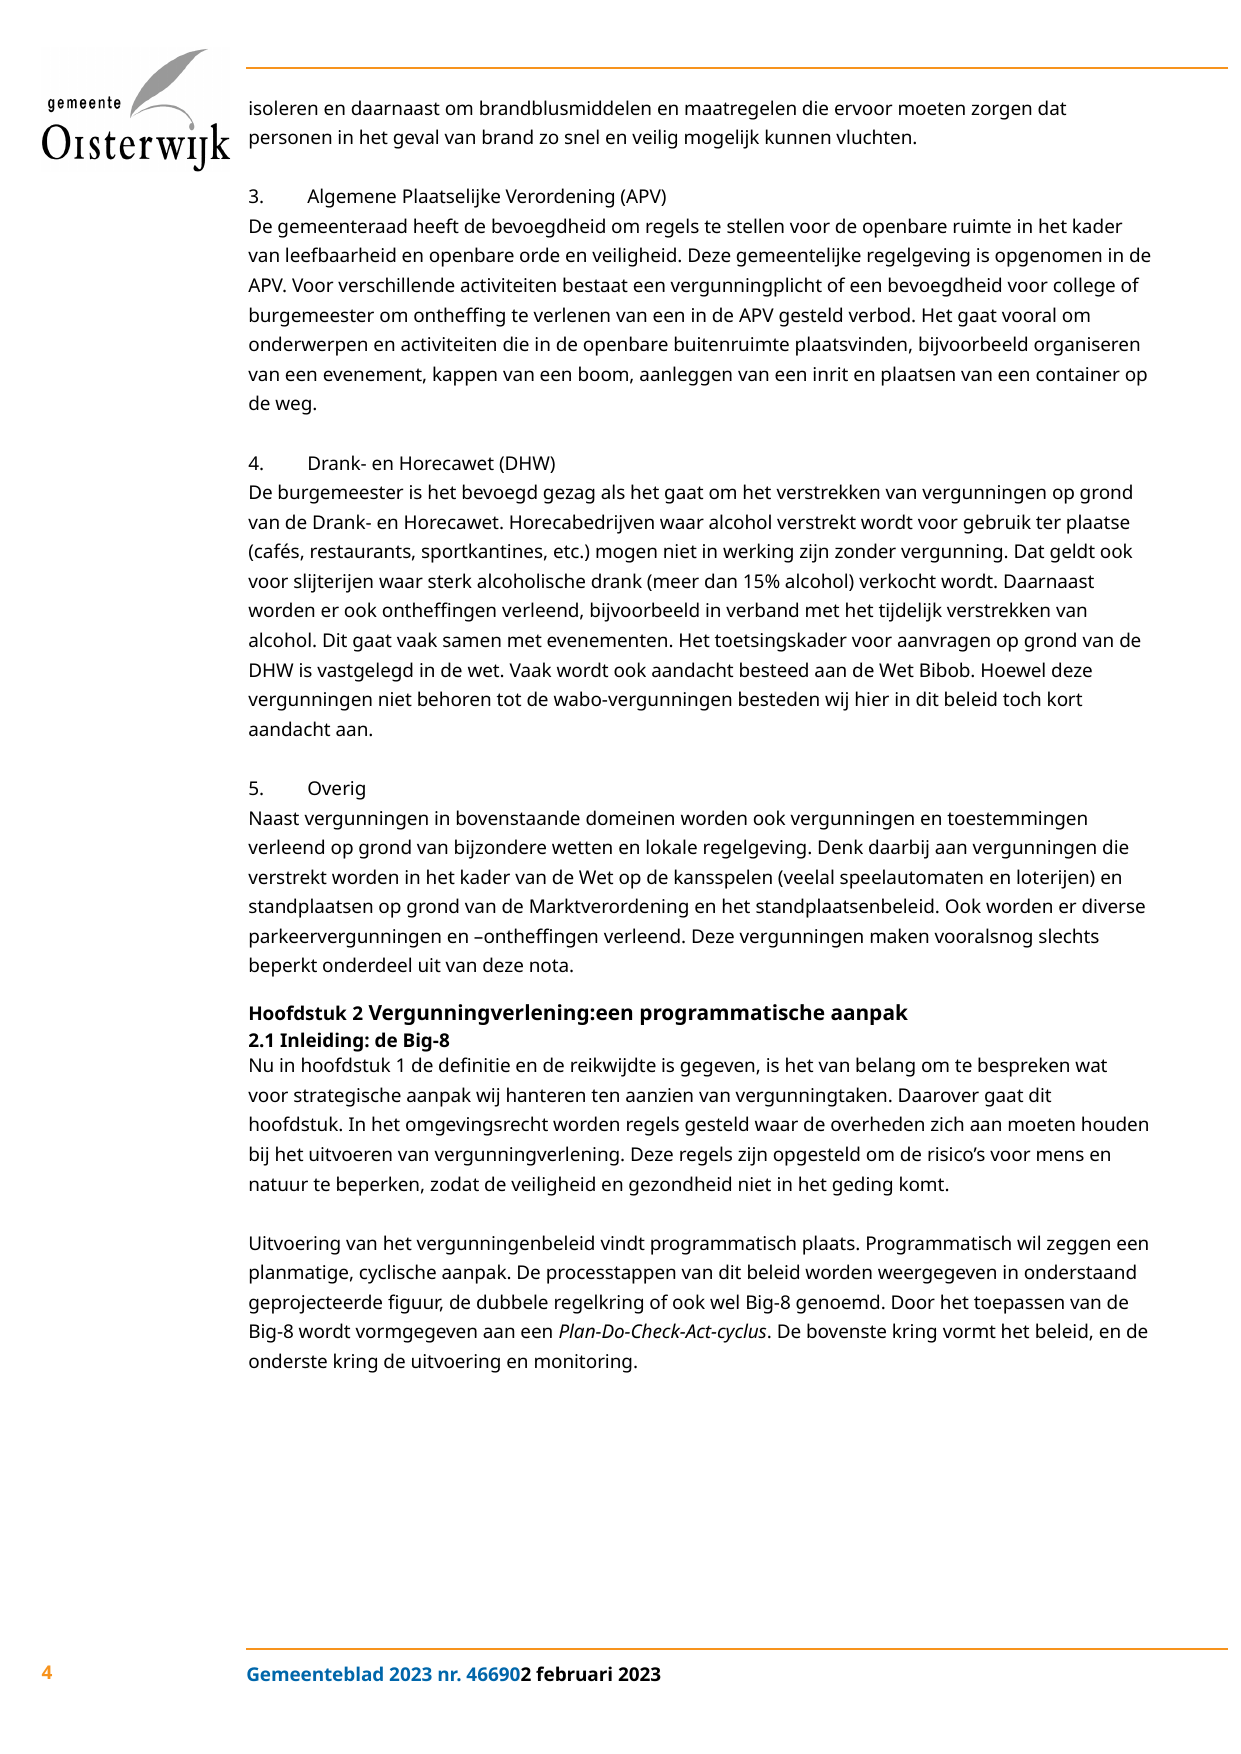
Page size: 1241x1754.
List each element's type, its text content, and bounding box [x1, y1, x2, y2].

text 2.1 Inleiding: de Big-8 [248, 1027, 1152, 1052]
text De gemeenteraad heeft de bevoegdheid om regels te stellen voor de openbare ruimte in het kader van leefbaarheid en openbare orde en veiligheid. Deze gemeentelijke regelgeving is opgenomen in de APV. Voor verschillende activiteiten bestaat een vergunningplicht of een bevoegdheid voor college of burgemeester om ontheffing te verlenen van een in de APV gesteld verbod. Het gaat vooral om onderwerpen en activiteiten die in de openbare buitenruimte plaatsvinden, bijvoorbeeld organiseren van een evenement, kappen van een boom, aanleggen van een inrit en plaatsen van een container op de weg. [248, 213, 1152, 416]
text Uitvoering van het vergunningenbeleid vindt programmatisch plaats. Programmatisch wil zeggen een planmatige, cyclische aanpak. De processtappen van dit beleid worden weergegeven in onderstaand geprojecteerde figuur, de dubbele regelkring of ook wel Big-8 genoemd. Door het toepassen van de Big-8 wordt vormgegeven aan een Plan-Do-Check-Act-cyclus. De bovenste kring vormt het beleid, en de onderste kring de uitvoering en monitoring. [248, 1230, 1152, 1374]
list Algemene Plaatselijke Verordening (APV) [248, 183, 1152, 209]
list Drank- en Horecawet (DHW) [248, 450, 1152, 476]
text Nu in hoofdstuk 1 de definitie en de reikwijdte is gegeven, is het van belang om te bespreken wat voor strategische aanpak wij hanteren ten aanzien van vergunningtaken. Daarover gaat dit hoofdstuk. In het omgevingsrecht worden regels gesteld waar de overheden zich aan moeten houden bij het uitvoeren van vergunningverlening. Deze regels zijn opgesteld om de risico’s voor mens en natuur te beperken, zodat de veiligheid en gezondheid niet in het geding komt. [248, 1052, 1152, 1197]
picture [41, 47, 231, 172]
list Overig [248, 775, 1152, 801]
text isoleren en daarnaast om brandblusmiddelen en maatregelen die ervoor moeten zorgen dat personen in het geval van brand zo snel en veilig mogelijk kunnen vluchten. [248, 95, 1152, 150]
text Naast vergunningen in bovenstaande domeinen worden ook vergunningen en toestemmingen verleend op grond van bijzondere wetten en lokale regelgeving. Denk daarbij aan vergunningen die verstrekt worden in het kader van de Wet op de kansspelen (veelal speelautomaten en loterijen) en standplaatsen op grond van de Marktverordening en het standplaatsenbeleid. Ook worden er diverse parkeervergunningen en –ontheffingen verleend. Deze vergunningen maken vooralsnog slechts beperkt onderdeel uit van deze nota. [248, 805, 1152, 978]
text De burgemeester is het bevoegd gezag als het gaat om het verstrekken van vergunningen op grond van de Drank- en Horecawet. Horecabedrijven waar alcohol verstrekt wordt voor gebruik ter plaatse (cafés, restaurants, sportkantines, etc.) mogen niet in werking zijn zonder vergunning. Dat geldt ook voor slijterijen waar sterk alcoholische drank (meer dan 15% alcohol) verkocht wordt. Daarnaast worden er ook ontheffingen verleend, bijvoorbeeld in verband met het tijdelijk verstrekken van alcohol. Dit gaat vaak samen met evenementen. Het toetsingskader voor aanvragen op grond van de DHW is vastgelegd in de wet. Vaak wordt ook aandacht besteed aan de Wet Bibob. Hoewel deze vergunningen niet behoren tot de wabo-vergunningen besteden wij hier in dit beleid toch kort aandacht aan. [248, 479, 1152, 742]
text Hoofdstuk 2 Vergunningverlening:een programmatische aanpak [248, 998, 1152, 1027]
